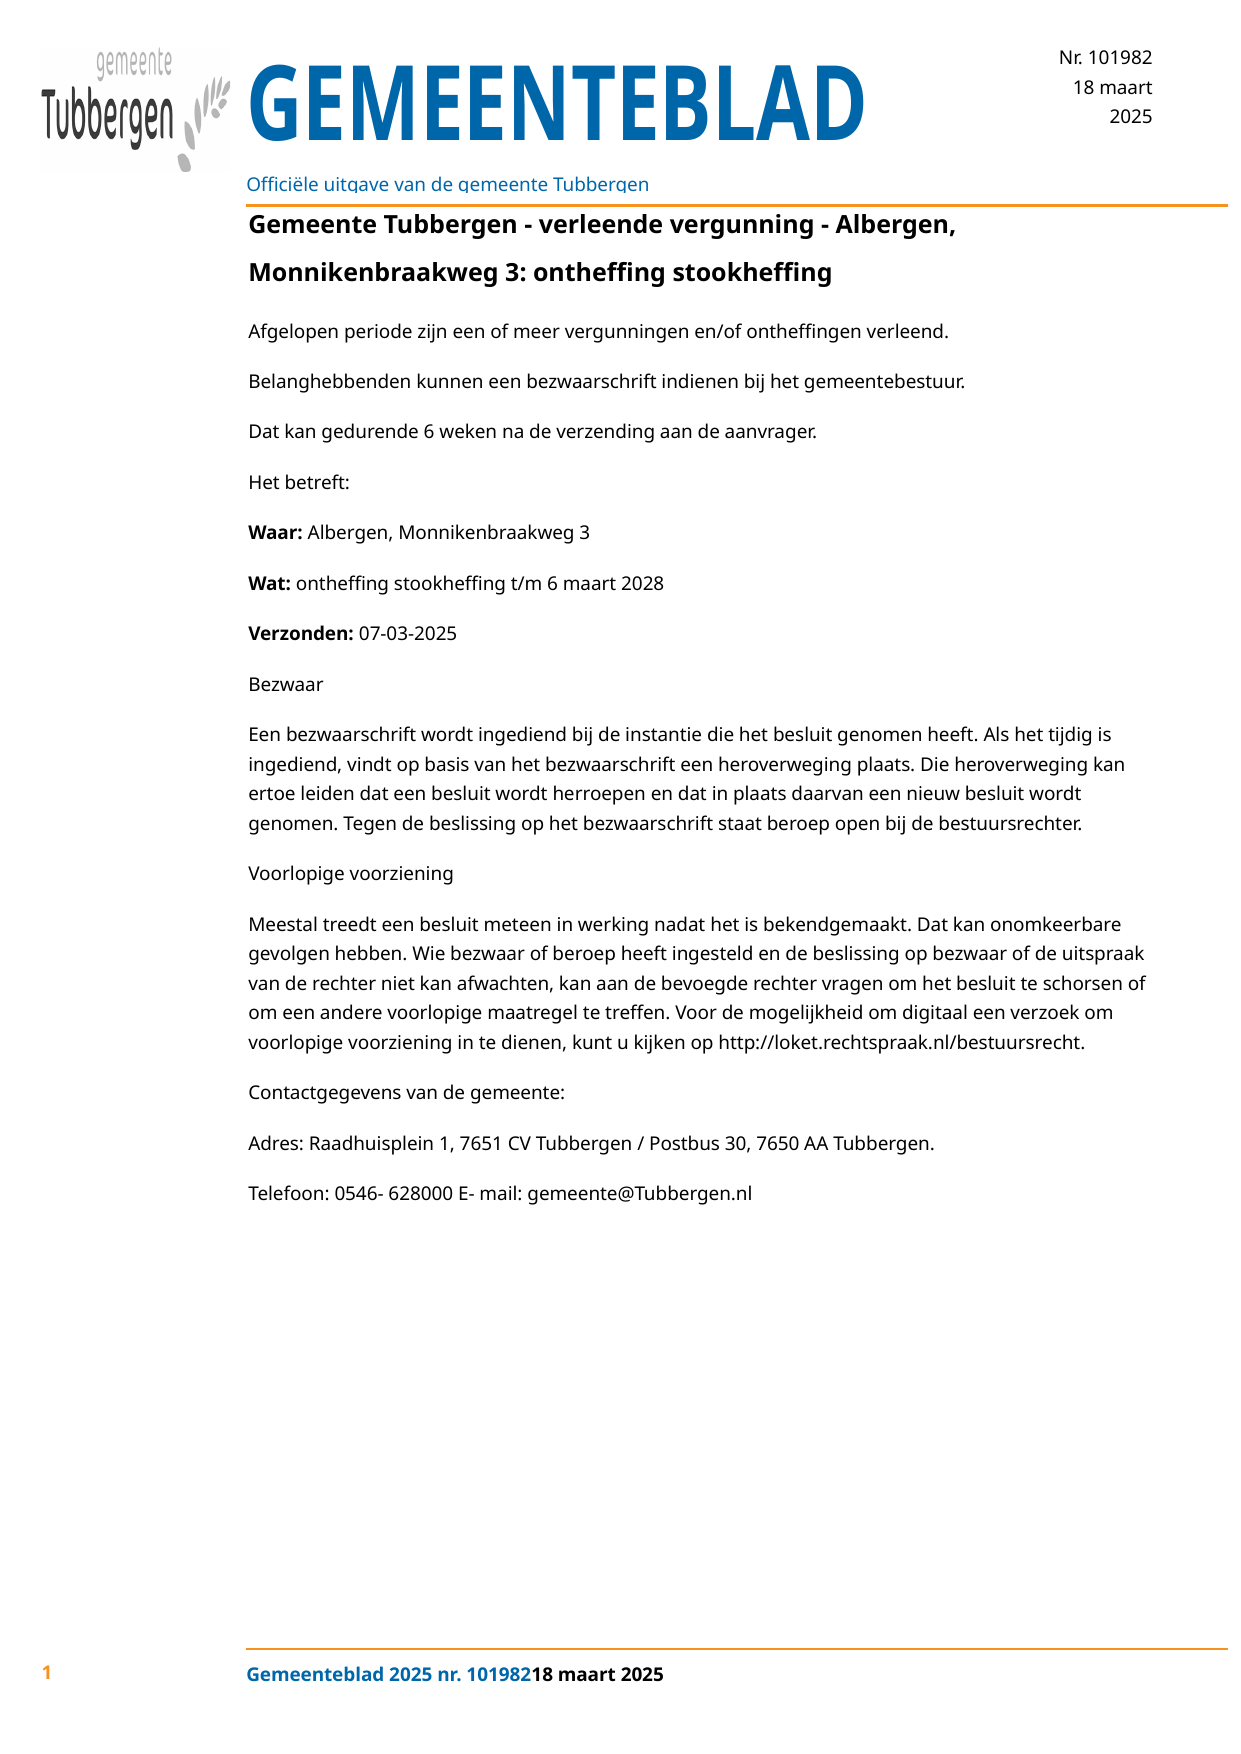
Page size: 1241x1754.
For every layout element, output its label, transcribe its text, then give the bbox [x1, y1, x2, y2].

text Gemeente Tubbergen - verleende vergunning - Albergen, Monnikenbraakweg 3: ontheffing stookheffing [248, 207, 1152, 288]
text Dat kan gedurende 6 weken na de verzending aan de aanvrager. [248, 419, 1152, 444]
text Bezwaar [248, 671, 1152, 697]
text Meestal treedt een besluit meteen in werking nadat het is bekendgemaakt. Dat kan onomkeerbare gevolgen hebben. Wie bezwaar of beroep heeft ingesteld en de beslissing op bezwaar of de uitspraak van de rechter niet kan afwachten, kan aan de bevoegde rechter vragen om het besluit te schorsen of om een andere voorlopige maatregel te treffen. Voor de mogelijkheid om digitaal een verzoek om voorlopige voorziening in te dienen, kunt u kijken op http://loket.rechtspraak.nl/bestuursrecht. [248, 911, 1152, 1055]
text Waar: Albergen, Monnikenbraakweg 3 [248, 519, 1152, 545]
text Telefoon: 0546- 628000 E- mail: gemeente@Tubbergen.nl [248, 1180, 1152, 1206]
text Adres: Raadhuisplein 1, 7651 CV Tubbergen / Postbus 30, 7650 AA Tubbergen. [248, 1130, 1152, 1156]
text Belanghebbenden kunnen een bezwaarschrift indienen bij het gemeentebestuur. [248, 368, 1152, 394]
picture [41, 47, 231, 172]
text Afgelopen periode zijn een of meer vergunningen en/of ontheffingen verleend. [248, 318, 1152, 344]
text Contactgegevens van de gemeente: [248, 1079, 1152, 1105]
text Verzonden: 07-03-2025 [248, 620, 1152, 646]
text Voorlopige voorziening [248, 860, 1152, 886]
text Het betreft: [248, 469, 1152, 495]
text Wat: ontheffing stookheffing t/m 6 maart 2028 [248, 570, 1152, 596]
text Een bezwaarschrift wordt ingediend bij de instantie die het besluit genomen heeft. Als het tijdig is ingediend, vindt op basis van het bezwaarschrift een heroverweging plaats. Die heroverweging kan ertoe leiden dat een besluit wordt herroepen en dat in plaats daarvan een nieuw besluit wordt genomen. Tegen de beslissing op het bezwaarschrift staat beroep open bij de bestuursrechter. [248, 721, 1152, 836]
